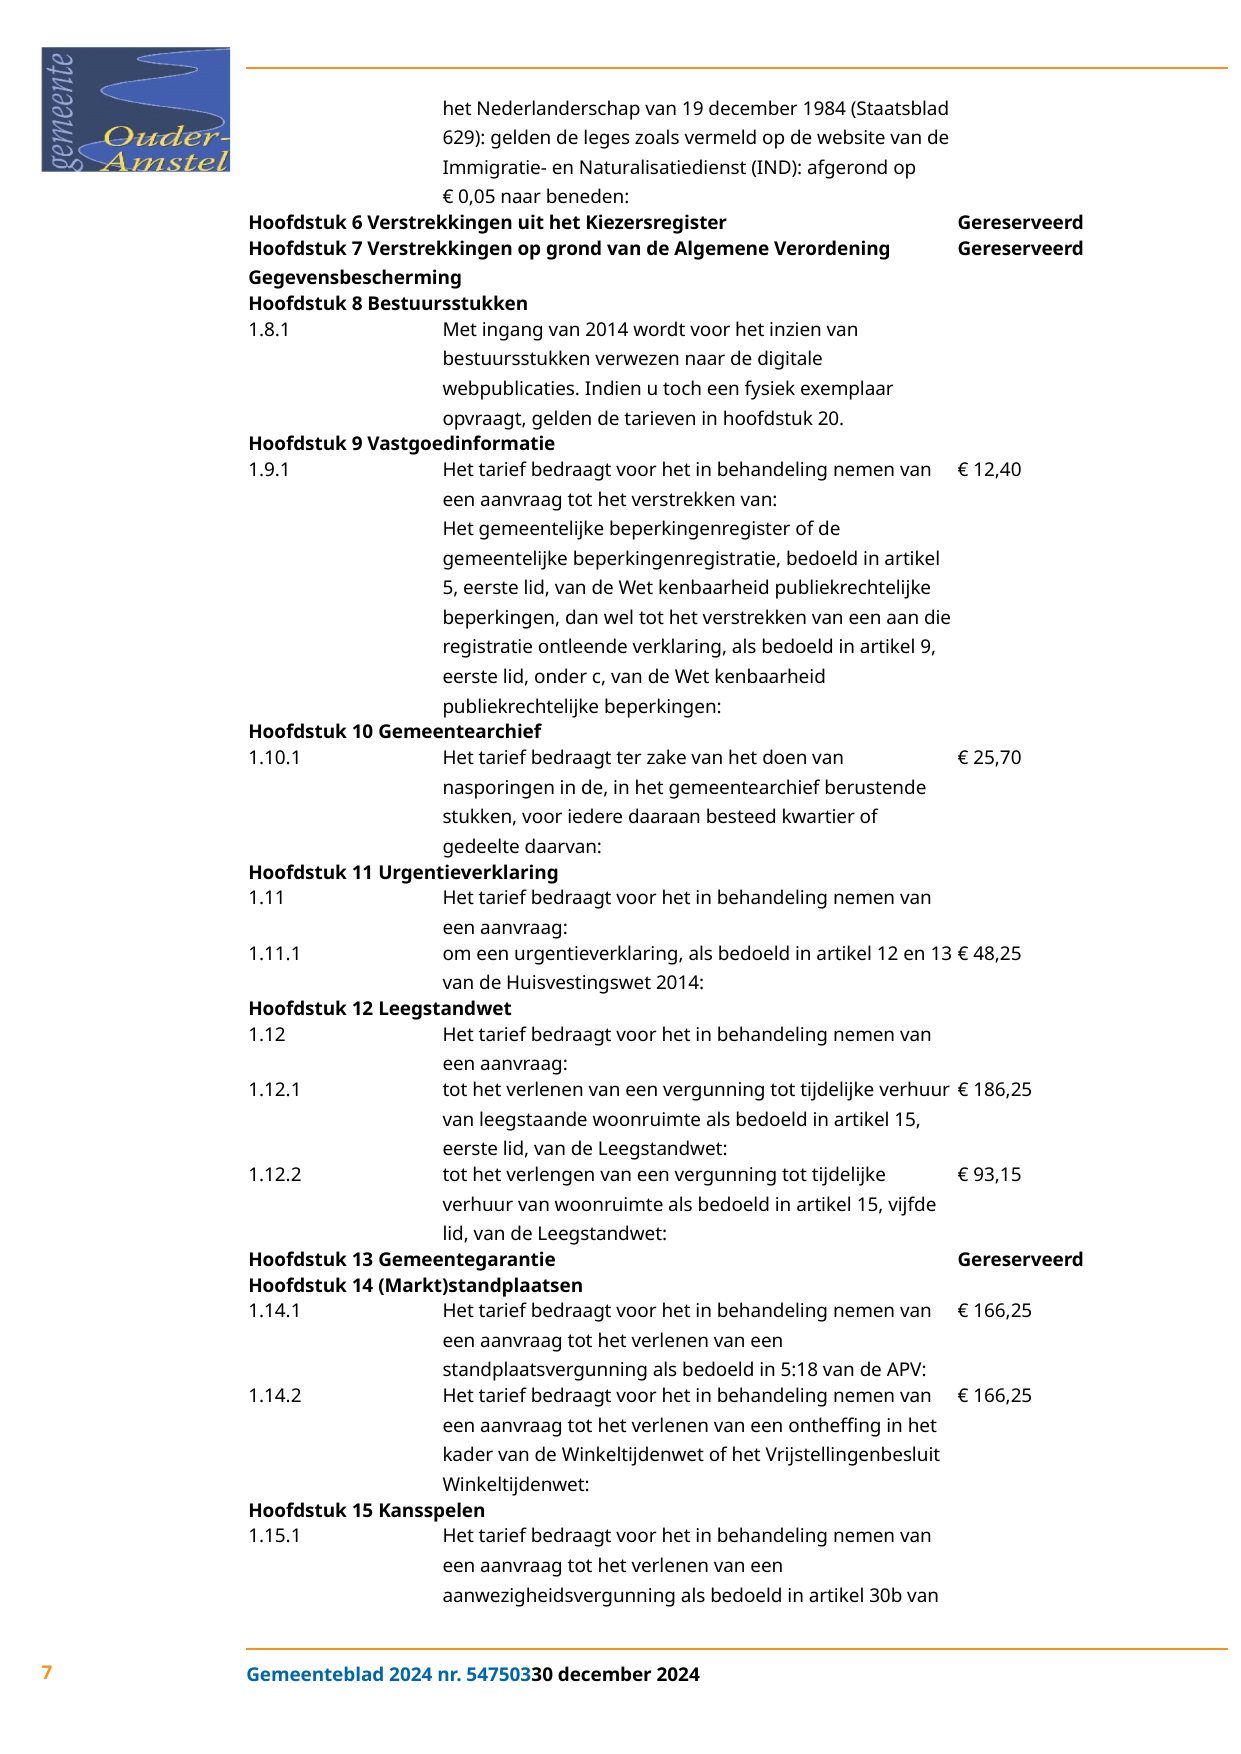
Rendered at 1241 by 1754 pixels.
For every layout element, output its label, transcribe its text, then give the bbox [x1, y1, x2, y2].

table_cell € 25,70 [958, 744, 1152, 859]
table_cell Het tarief bedraagt voor het in behandeling nemen van een aanvraag tot het verlenen van een standplaatsvergunning als bedoeld in 5:18 van de APV: [442, 1298, 957, 1382]
table_cell het Nederlanderschap van 19 december 1984 (Staatsblad 629): gelden de leges zoals vermeld op de website van de Immigratie- en Naturalisatiedienst (IND): afgerond op € 0,05 naar beneden: [442, 95, 957, 209]
table_cell 1.14.1 [248, 1298, 442, 1382]
table_cell Het tarief bedraagt ter zake van het doen van nasporingen in de, in het gemeentearchief berustende stukken, voor iedere daaraan besteed kwartier of gedeelte daarvan: [442, 744, 957, 859]
table_cell Het tarief bedraagt voor het in behandeling nemen van een aanvraag tot het verstrekken van: Het gemeentelijke beperkingenregister of de gemeentelijke beperkingenregistratie, bedoeld in artikel 5, eerste lid, van de Wet kenbaarheid publiekrechtelijke beperkingen, dan wel tot het verstrekken van een aan die registratie ontleende verklaring, als bedoeld in artikel 9, eerste lid, onder c, van de Wet kenbaarheid publiekrechtelijke beperkingen: [442, 456, 957, 719]
table_cell tot het verlengen van een vergunning tot tijdelijke verhuur van woonruimte als bedoeld in artikel 15, vijfde lid, van de Leegstandwet: [442, 1161, 957, 1246]
table_cell € 166,25 [958, 1383, 1152, 1497]
table_cell € 12,40 [958, 456, 1152, 719]
table_cell [958, 1497, 1152, 1523]
table_cell [958, 719, 1152, 744]
table_cell Gereserveerd [958, 1246, 1152, 1272]
table_cell Gereserveerd [958, 235, 1152, 290]
table_cell [958, 859, 1152, 884]
table_cell Hoofdstuk 12 Leegstandwet [248, 995, 957, 1021]
table_cell [958, 1523, 1152, 1607]
table_cell 1.8.1 [248, 316, 442, 431]
table_cell [958, 316, 1152, 431]
table_cell 1.12.1 [248, 1076, 442, 1161]
table_cell 1.11.1 [248, 940, 442, 995]
table_cell 1.10.1 [248, 744, 442, 859]
table_cell Hoofdstuk 6 Verstrekkingen uit het Kiezersregister [248, 209, 957, 235]
table_cell Hoofdstuk 14 (Markt)standplaatsen [248, 1272, 957, 1297]
table_cell Hoofdstuk 15 Kansspelen [248, 1497, 957, 1523]
table_cell [958, 995, 1152, 1021]
table_cell Hoofdstuk 9 Vastgoedinformatie [248, 431, 957, 456]
table_cell [958, 290, 1152, 316]
table_cell 1.12 [248, 1021, 442, 1076]
table_cell Het tarief bedraagt voor het in behandeling nemen van een aanvraag: [442, 885, 957, 940]
table_cell 1.11 [248, 885, 442, 940]
table_cell Hoofdstuk 8 Bestuursstukken [248, 290, 957, 316]
table_cell [958, 95, 1152, 209]
table_cell Hoofdstuk 11 Urgentieverklaring [248, 859, 957, 884]
table_cell 1.14.2 [248, 1383, 442, 1497]
table_cell € 93,15 [958, 1161, 1152, 1246]
table_cell [958, 431, 1152, 456]
table_cell Met ingang van 2014 wordt voor het inzien van bestuursstukken verwezen naar de digitale webpublicaties. Indien u toch een fysiek exemplaar opvraagt, gelden de tarieven in hoofdstuk 20. [442, 316, 957, 431]
picture [41, 47, 231, 172]
table_cell € 48,25 [958, 940, 1152, 995]
table_cell [958, 1272, 1152, 1297]
table_cell [958, 885, 1152, 940]
table_cell [248, 95, 442, 209]
table_cell Gereserveerd [958, 209, 1152, 235]
table_cell Het tarief bedraagt voor het in behandeling nemen van een aanvraag tot het verlenen van een aanwezigheidsvergunning als bedoeld in artikel 30b van [442, 1523, 957, 1607]
table_cell € 186,25 [958, 1076, 1152, 1161]
table_cell Het tarief bedraagt voor het in behandeling nemen van een aanvraag: [442, 1021, 957, 1076]
table_cell tot het verlenen van een vergunning tot tijdelijke verhuur van leegstaande woonruimte als bedoeld in artikel 15, eerste lid, van de Leegstandwet: [442, 1076, 957, 1161]
table_cell om een urgentieverklaring, als bedoeld in artikel 12 en 13 van de Huisvestingswet 2014: [442, 940, 957, 995]
table_cell Hoofdstuk 10 Gemeentearchief [248, 719, 957, 744]
table_cell Hoofdstuk 7 Verstrekkingen op grond van de Algemene Verordening Gegevensbescherming [248, 235, 957, 290]
table_cell 1.12.2 [248, 1161, 442, 1246]
table_cell [958, 1021, 1152, 1076]
table_cell € 166,25 [958, 1298, 1152, 1382]
table_cell 1.9.1 [248, 456, 442, 719]
table_cell Het tarief bedraagt voor het in behandeling nemen van een aanvraag tot het verlenen van een ontheffing in het kader van de Winkeltijdenwet of het Vrijstellingenbesluit Winkeltijdenwet: [442, 1383, 957, 1497]
table_cell Hoofdstuk 13 Gemeentegarantie [248, 1246, 957, 1272]
table_cell 1.15.1 [248, 1523, 442, 1607]
